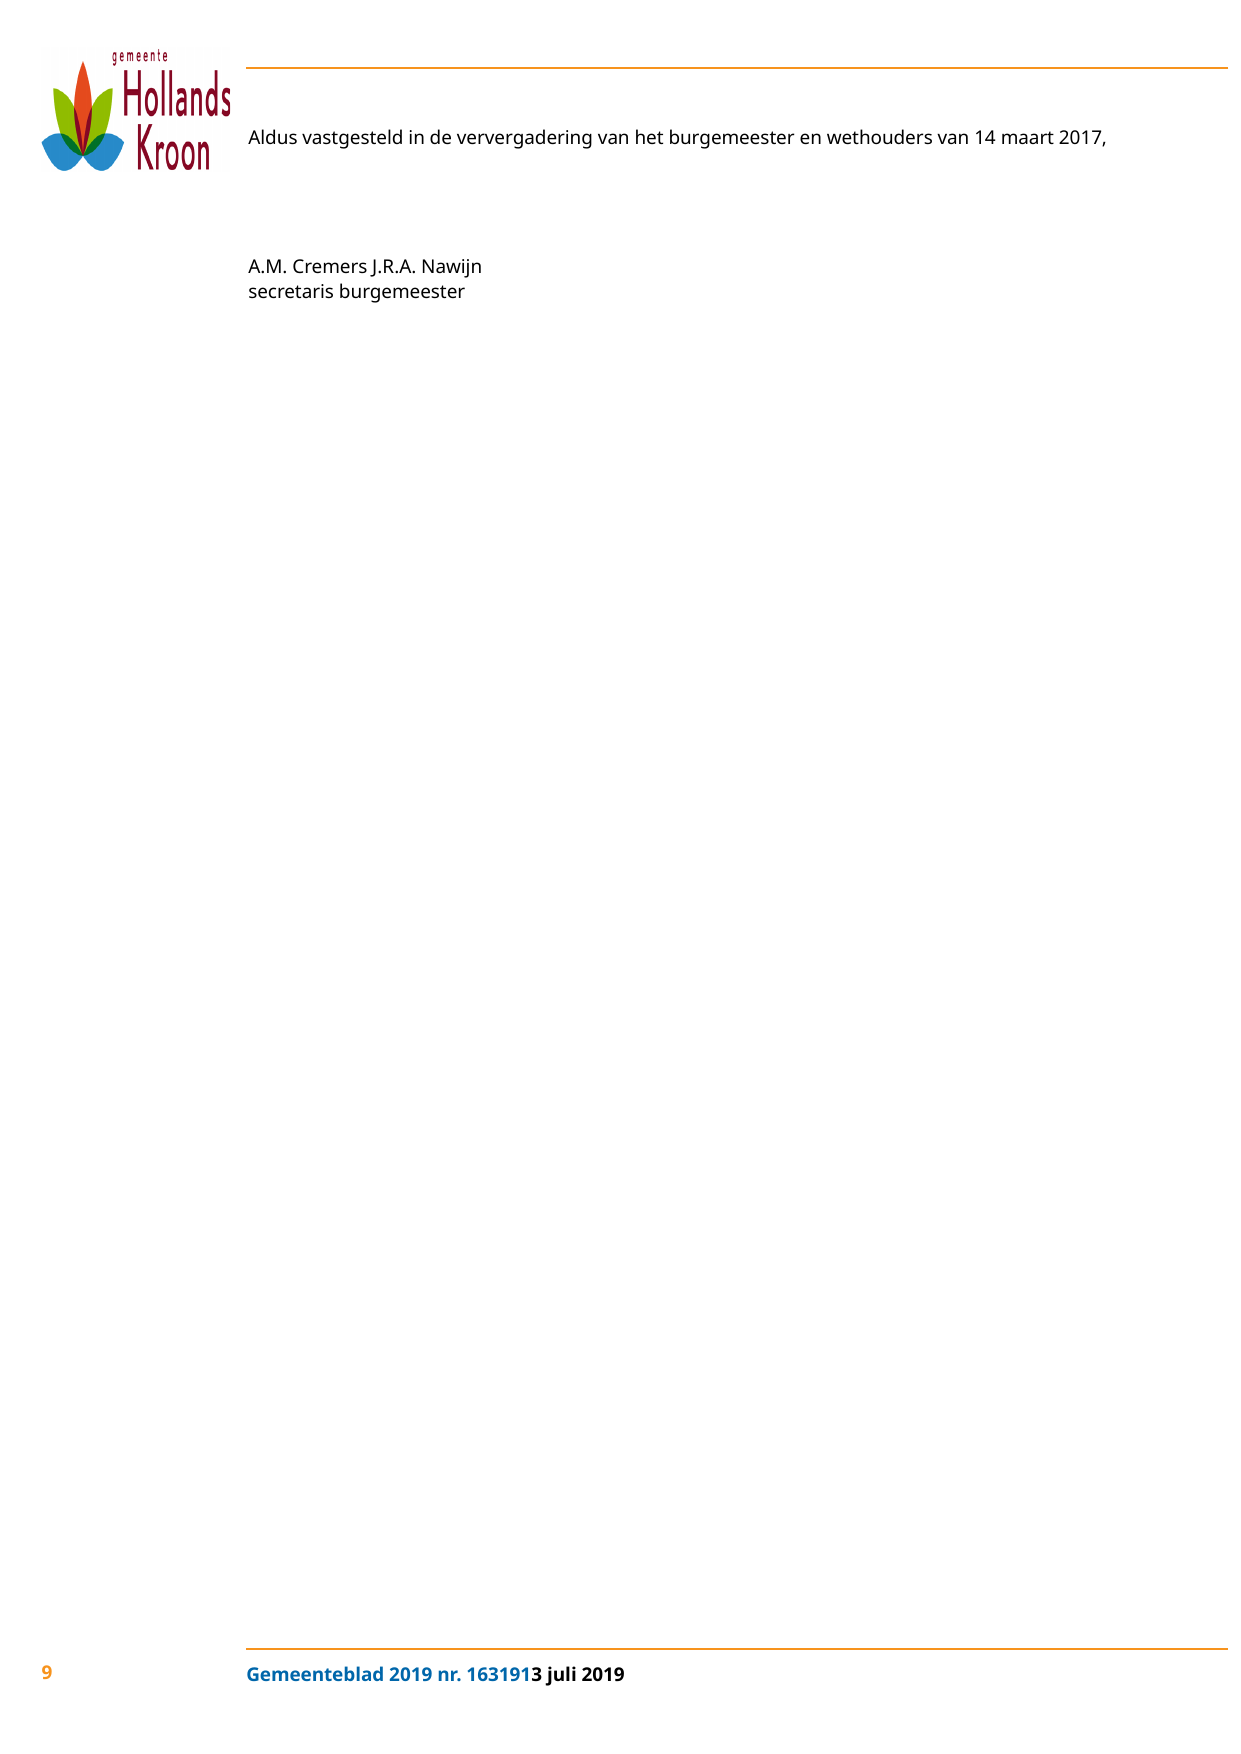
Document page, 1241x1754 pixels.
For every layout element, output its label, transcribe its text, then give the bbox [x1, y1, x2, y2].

text A.M. Cremers J.R.A. Nawijn [248, 253, 1152, 279]
text Aldus vastgesteld in de ververgadering van het burgemeester en wethouders van 14 maart 2017, [248, 124, 1152, 150]
picture [41, 47, 231, 172]
text secretaris burgemeester [248, 279, 1152, 304]
